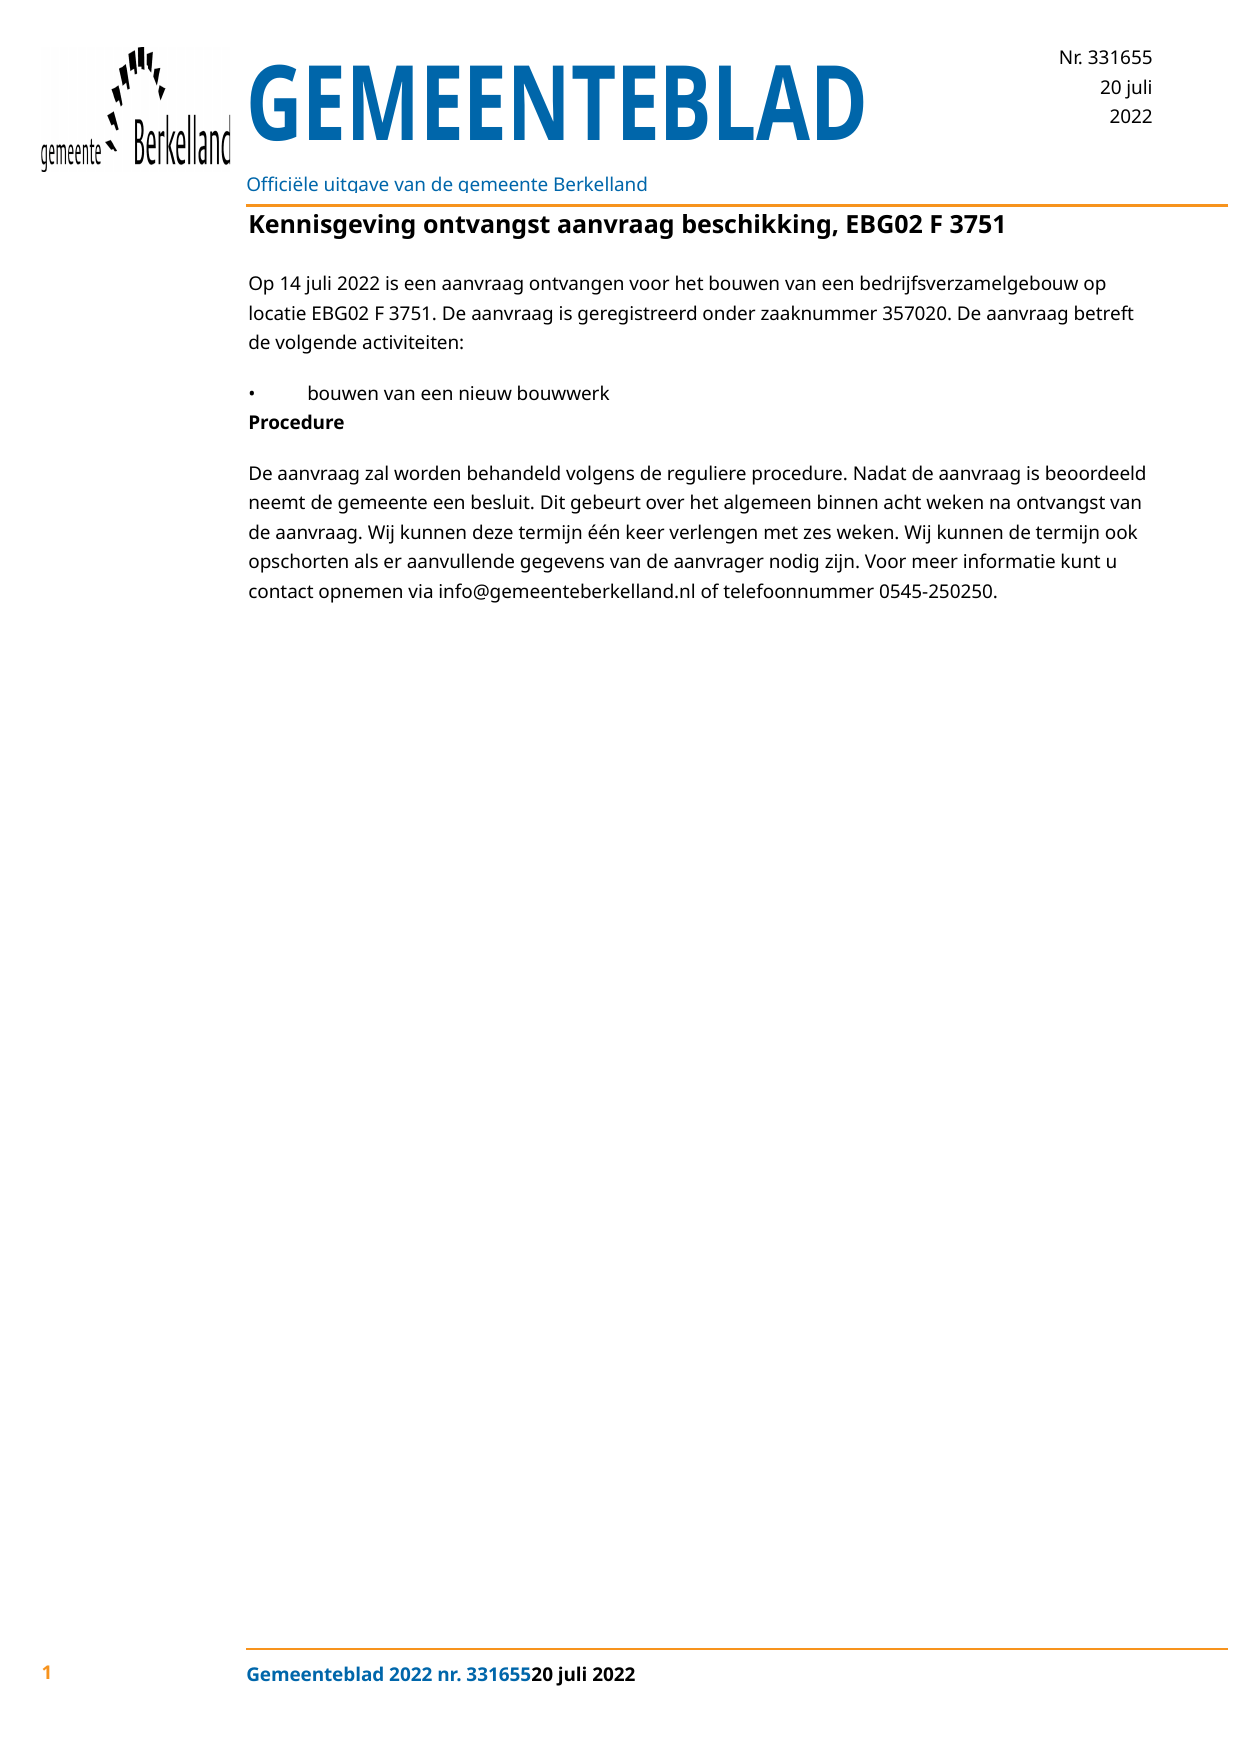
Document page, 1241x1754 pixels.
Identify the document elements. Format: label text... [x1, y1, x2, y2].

text De aanvraag zal worden behandeld volgens de reguliere procedure. Nadat de aanvraag is beoordeeld neemt de gemeente een besluit. Dit gebeurt over het algemeen binnen acht weken na ontvangst van de aanvraag. Wij kunnen deze termijn één keer verlengen met zes weken. Wij kunnen de termijn ook opschorten als er aanvullende gegevens van de aanvrager nodig zijn. Voor meer informatie kunt u contact opnemen via info@gemeenteberkelland.nl of telefoonnummer 0545-250250. [248, 460, 1152, 604]
picture [41, 47, 231, 172]
text Procedure [248, 409, 1152, 435]
text Kennisgeving ontvangst aanvraag beschikking, EBG02 F 3751 [248, 207, 1152, 241]
text Op 14 juli 2022 is een aanvraag ontvangen voor het bouwen van een bedrijfsverzamelgebouw op locatie EBG02 F 3751. De aanvraag is geregistreerd onder zaaknummer 357020. De aanvraag betreft de volgende activiteiten: [248, 270, 1152, 355]
list bouwen van een nieuw bouwwerk [248, 380, 1152, 406]
